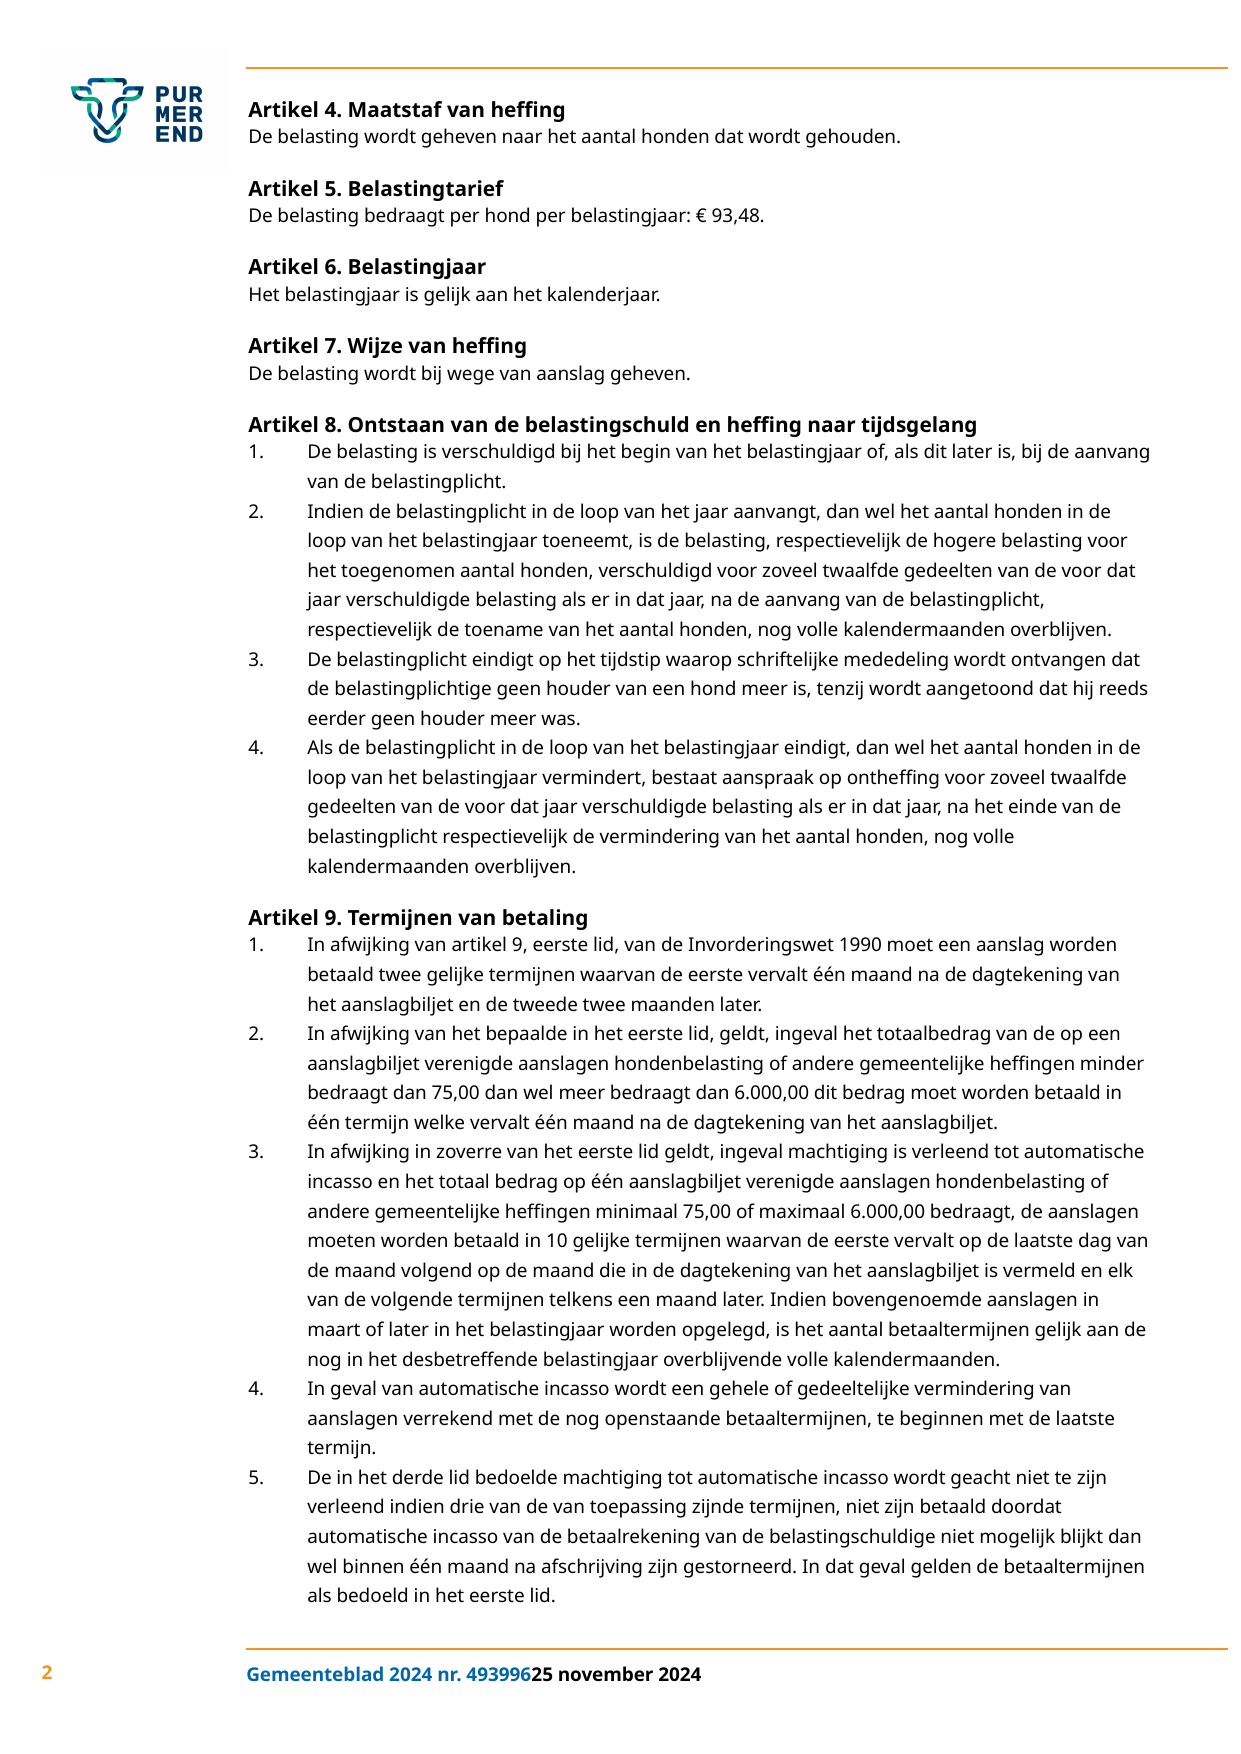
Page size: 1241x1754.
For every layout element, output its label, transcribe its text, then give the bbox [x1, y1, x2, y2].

list In afwijking van het bepaalde in het eerste lid, geldt, ingeval het totaalbedrag van de op een aanslagbiljet verenigde aanslagen hondenbelasting of andere gemeentelijke heffingen minder bedraagt dan 75,00 dan wel meer bedraagt dan 6.000,00 dit bedrag moet worden betaald in één termijn welke vervalt één maand na de dagtekening van het aanslagbiljet. [248, 1020, 1152, 1135]
text Artikel 9. Termijnen van betaling [248, 903, 1152, 932]
text De belasting wordt geheven naar het aantal honden dat wordt gehouden. [248, 123, 1152, 149]
text Artikel 6. Belastingjaar [248, 252, 1152, 281]
text Artikel 8. Ontstaan van de belastingschuld en heffing naar tijdsgelang [248, 410, 1152, 439]
list Indien de belastingplicht in de loop van het jaar aanvangt, dan wel het aantal honden in de loop van het belastingjaar toeneemt, is de belasting, respectievelijk de hogere belasting voor het toegenomen aantal honden, verschuldigd voor zoveel twaalfde gedeelten van de voor dat jaar verschuldigde belasting als er in dat jaar, na de aanvang van de belastingplicht, respectievelijk de toename van het aantal honden, nog volle kalendermaanden overblijven. [248, 498, 1152, 642]
text Artikel 7. Wijze van heffing [248, 331, 1152, 360]
text De belasting bedraagt per hond per belastingjaar: € 93,48. [248, 202, 1152, 228]
list In afwijking in zoverre van het eerste lid geldt, ingeval machtiging is verleend tot automatische incasso en het totaal bedrag op één aanslagbiljet verenigde aanslagen hondenbelasting of andere gemeentelijke heffingen minimaal 75,00 of maximaal 6.000,00 bedraagt, de aanslagen moeten worden betaald in 10 gelijke termijnen waarvan de eerste vervalt op de laatste dag van de maand volgend op de maand die in de dagtekening van het aanslagbiljet is vermeld en elk van de volgende termijnen telkens een maand later. Indien bovengenoemde aanslagen in maart of later in het belastingjaar worden opgelegd, is het aantal betaaltermijnen gelijk aan de nog in het desbetreffende belastingjaar overblijvende volle kalendermaanden. [248, 1139, 1152, 1372]
list In afwijking van artikel 9, eerste lid, van de Invorderingswet 1990 moet een aanslag worden betaald twee gelijke termijnen waarvan de eerste vervalt één maand na de dagtekening van het aanslagbiljet en de tweede twee maanden later. [248, 932, 1152, 1017]
picture [41, 47, 231, 172]
text Artikel 5. Belastingtarief [248, 174, 1152, 202]
list In geval van automatische incasso wordt een gehele of gedeeltelijke vermindering van aanslagen verrekend met de nog openstaande betaaltermijnen, te beginnen met de laatste termijn. [248, 1375, 1152, 1460]
list De belastingplicht eindigt op het tijdstip waarop schriftelijke mededeling wordt ontvangen dat de belastingplichtige geen houder van een hond meer is, tenzij wordt aangetoond dat hij reeds eerder geen houder meer was. [248, 646, 1152, 731]
text Het belastingjaar is gelijk aan het kalenderjaar. [248, 281, 1152, 307]
text Artikel 4. Maatstaf van heffing [248, 95, 1152, 123]
list De belasting is verschuldigd bij het begin van het belastingjaar of, als dit later is, bij de aanvang van de belastingplicht. [248, 439, 1152, 494]
list De in het derde lid bedoelde machtiging tot automatische incasso wordt geacht niet te zijn verleend indien drie van de van toepassing zijnde termijnen, niet zijn betaald doordat automatische incasso van de betaalrekening van de belastingschuldige niet mogelijk blijkt dan wel binnen één maand na afschrijving zijn gestorneerd. In dat geval gelden de betaaltermijnen als bedoeld in het eerste lid. [248, 1464, 1152, 1608]
text De belasting wordt bij wege van aanslag geheven. [248, 360, 1152, 386]
list Als de belastingplicht in de loop van het belastingjaar eindigt, dan wel het aantal honden in de loop van het belastingjaar vermindert, bestaat aanspraak op ontheffing voor zoveel twaalfde gedeelten van de voor dat jaar verschuldigde belasting als er in dat jaar, na het einde van de belastingplicht respectievelijk de vermindering van het aantal honden, nog volle kalendermaanden overblijven. [248, 734, 1152, 878]
